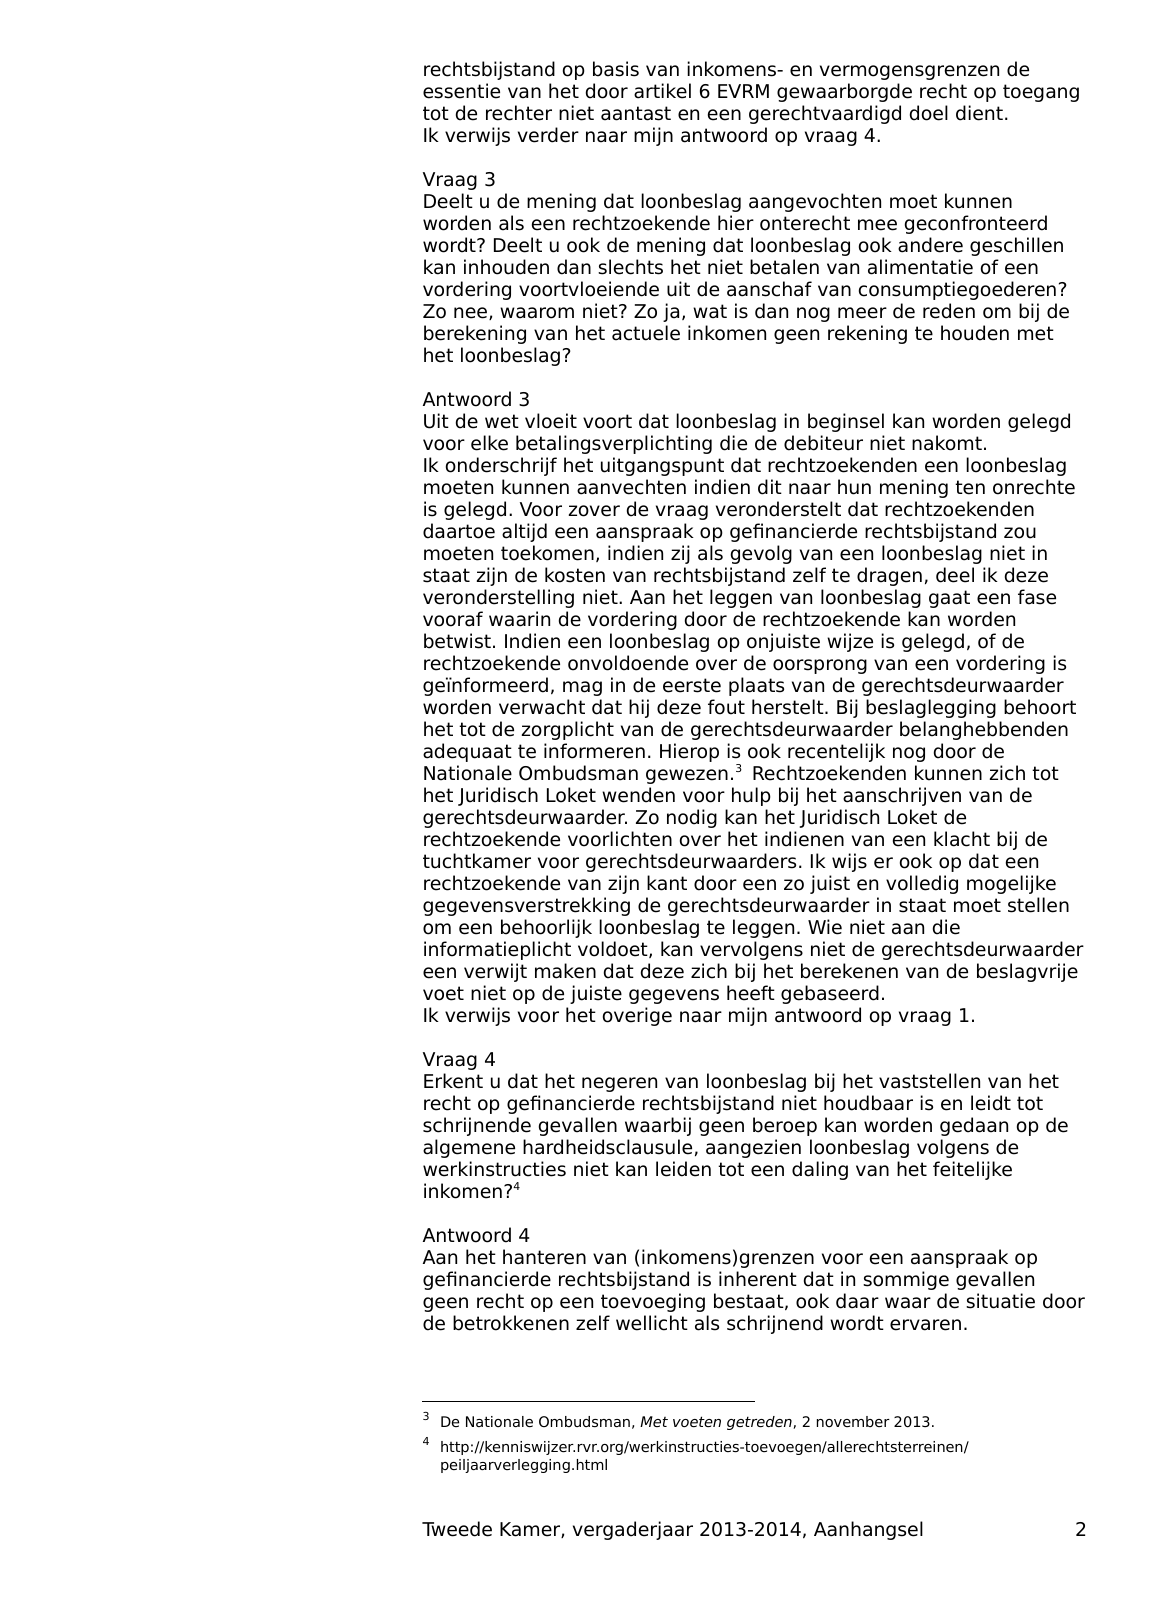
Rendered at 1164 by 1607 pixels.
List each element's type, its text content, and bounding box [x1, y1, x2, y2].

text Erkent u dat het negeren van loonbeslag bij het vaststellen van het recht op gefinancierde rechtsbijstand niet houdbaar is en leidt tot schrijnende gevallen waarbij geen beroep kan worden gedaan op de algemene hardheidsclausule, aangezien loonbeslag volgens de werkinstructies niet kan leiden tot een daling van het feitelijke inkomen? [422, 1071, 1087, 1203]
text Aan het hanteren van (inkomens)grenzen voor een aanspraak op gefinancierde rechtsbijstand is inherent dat in sommige gevallen geen recht op een toevoeging bestaat, ook daar waar de situatie door de betrokkenen zelf wellicht als schrijnend wordt ervaren. [422, 1247, 1087, 1335]
text Ik onderschrijf het uitgangspunt dat rechtzoekenden een loonbeslag moeten kunnen aanvechten indien dit naar hun mening ten onrechte is gelegd. Voor zover de vraag veronderstelt dat rechtzoekenden daartoe altijd een aanspraak op gefinancierde rechtsbijstand zou moeten toekomen, indien zij als gevolg van een loonbeslag niet in staat zijn de kosten van rechtsbijstand zelf te dragen, deel ik deze veronderstelling niet. Aan het leggen van loonbeslag gaat een fase vooraf waarin de vordering door de rechtzoekende kan worden betwist. Indien een loonbeslag op onjuiste wijze is gelegd, of de rechtzoekende onvoldoende over de oorsprong van een vordering is geïnformeerd, mag in de eerste plaats van de gerechtsdeurwaarder worden verwacht dat hij deze fout herstelt. Bij beslaglegging behoort het tot de zorgplicht van de gerechtsdeurwaarder belanghebbenden adequaat te informeren. Hierop is ook recentelijk nog door de Nationale Ombudsman gewezen. Rechtzoekenden kunnen zich tot het Juridisch Loket wenden voor hulp bij het aanschrijven van de gerechtsdeurwaarder. Zo nodig kan het Juridisch Loket de rechtzoekende voorlichten over het indienen van een klacht bij de tuchtkamer voor gerechtsdeurwaarders. Ik wijs er ook op dat een rechtzoekende van zijn kant door een zo juist en volledig mogelijke gegevensverstrekking de gerechtsdeurwaarder in staat moet stellen om een behoorlijk loonbeslag te leggen. Wie niet aan die informatieplicht voldoet, kan vervolgens niet de gerechtsdeurwaarder een verwijt maken dat deze zich bij het berekenen van de beslagvrije voet niet op de juiste gegevens heeft gebaseerd. [422, 455, 1087, 1004]
text Antwoord 3 [422, 389, 1087, 411]
text Uit de wet vloeit voort dat loonbeslag in beginsel kan worden gelegd voor elke betalingsverplichting die de debiteur niet nakomt. [422, 411, 1087, 455]
text Vraag 4 [422, 1049, 1087, 1071]
text http://kenniswijzer.rvr.org/werkinstructies-toevoegen/allerechtsterreinen/peiljaarverlegging.html [422, 1435, 1087, 1474]
text Antwoord 4 [422, 1225, 1087, 1247]
text Ik verwijs verder naar mijn antwoord op vraag 4. [422, 125, 1087, 147]
text De Nationale Ombudsman, Met voeten getreden, 2 november 2013. [422, 1410, 1087, 1432]
text Ik verwijs voor het overige naar mijn antwoord op vraag 1. [422, 1004, 1087, 1027]
text Vraag 3 [422, 169, 1087, 191]
text Deelt u de mening dat loonbeslag aangevochten moet kunnen worden als een rechtzoekende hier onterecht mee geconfronteerd wordt? Deelt u ook de mening dat loonbeslag ook andere geschillen kan inhouden dan slechts het niet betalen van alimentatie of een vordering voortvloeiende uit de aanschaf van consumptiegoederen? Zo nee, waarom niet? Zo ja, wat is dan nog meer de reden om bij de berekening van het actuele inkomen geen rekening te houden met het loonbeslag? [422, 191, 1087, 367]
text rechtsbijstand op basis van inkomens- en vermogensgrenzen de essentie van het door artikel 6 EVRM gewaarborgde recht op toegang tot de rechter niet aantast en een gerechtvaardigd doel dient. [422, 59, 1087, 125]
